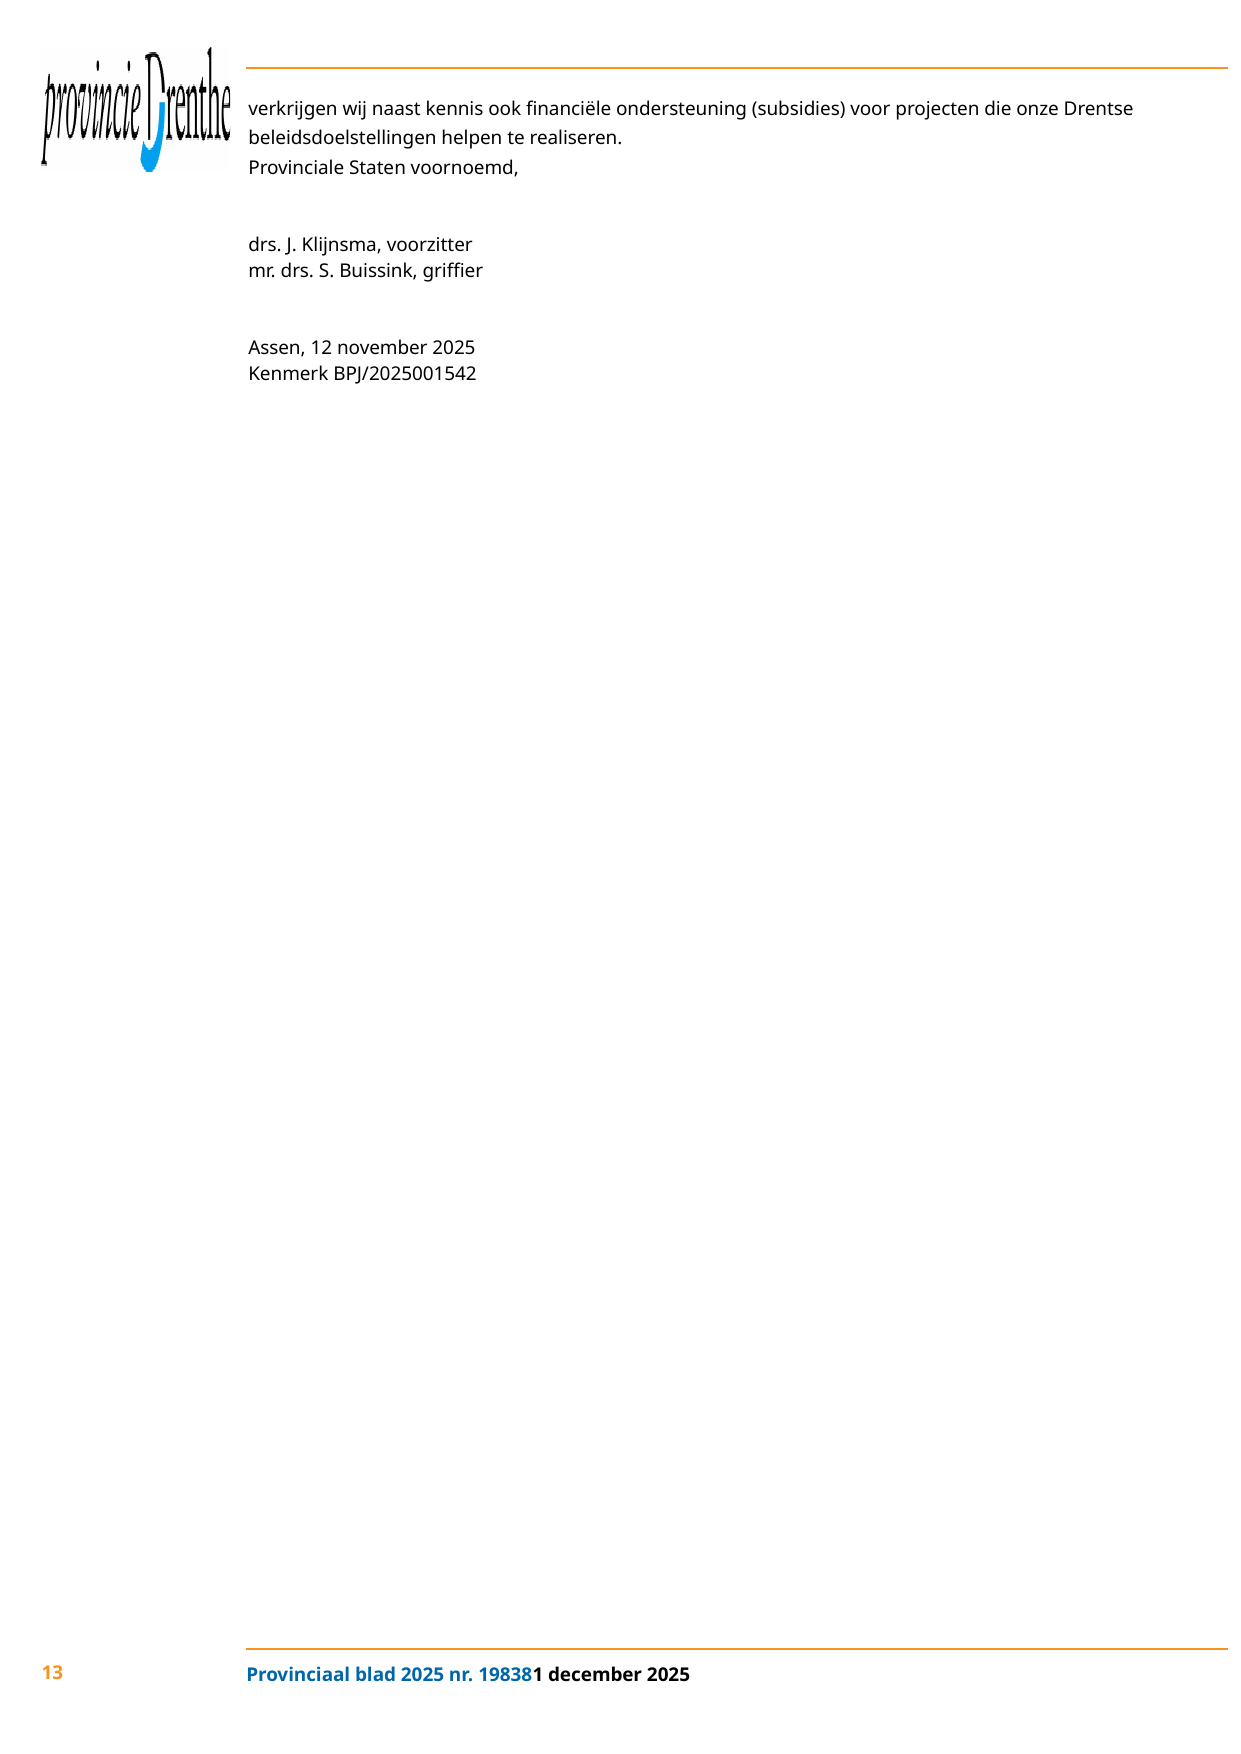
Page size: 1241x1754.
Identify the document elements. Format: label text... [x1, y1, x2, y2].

picture [41, 47, 231, 172]
text Provinciale Staten voornoemd, [248, 154, 1152, 180]
text Kenmerk BPJ/2025001542 [248, 360, 1152, 386]
text mr. drs. S. Buissink, griffier [248, 257, 1152, 283]
text verkrijgen wij naast kennis ook financiële ondersteuning (subsidies) voor projecten die onze Drentse beleidsdoelstellingen helpen te realiseren. [248, 95, 1152, 150]
text drs. J. Klijnsma, voorzitter [248, 231, 1152, 257]
text Assen, 12 november 2025 [248, 334, 1152, 360]
